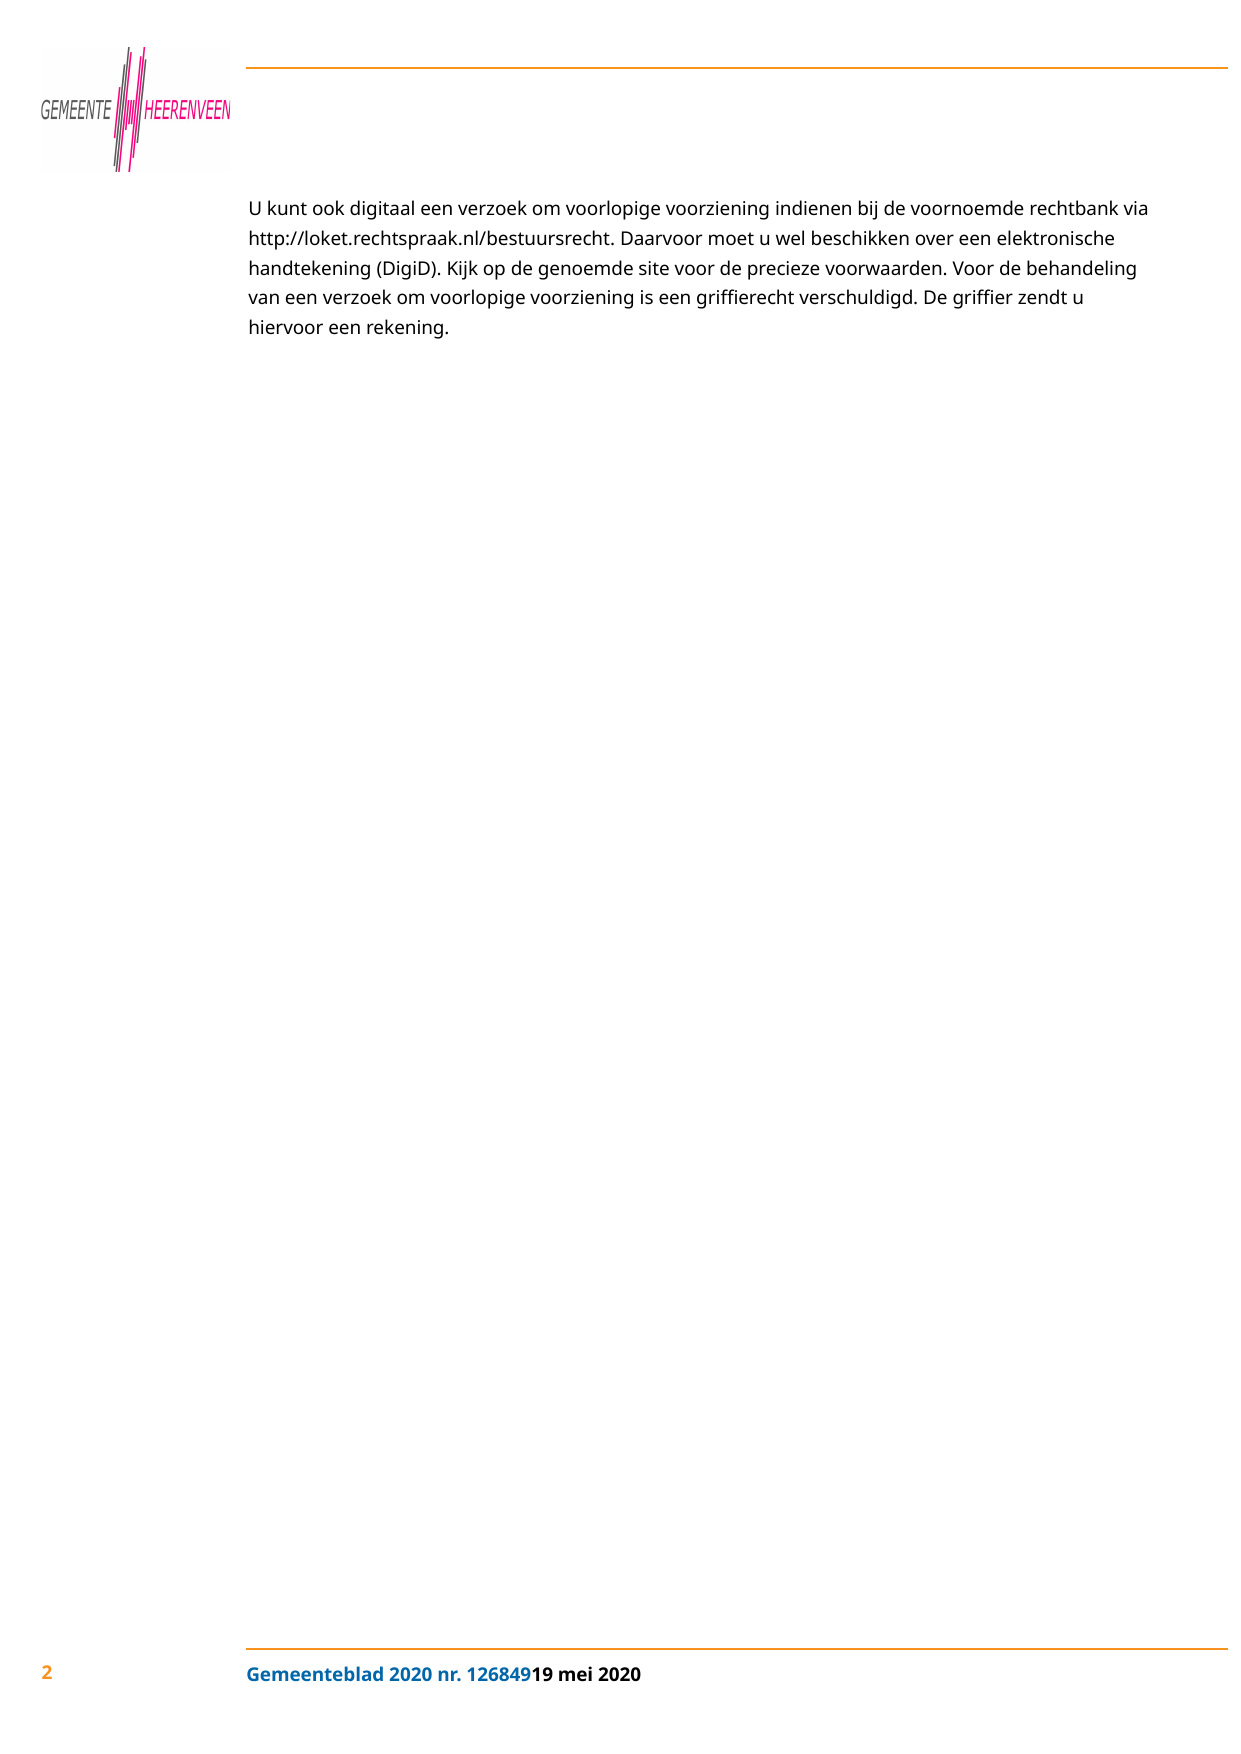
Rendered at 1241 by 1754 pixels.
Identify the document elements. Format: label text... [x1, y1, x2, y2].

text U kunt ook digitaal een verzoek om voorlopige voorziening indienen bij de voornoemde rechtbank via http://loket.rechtspraak.nl/bestuursrecht. Daarvoor moet u wel beschikken over een elektronische handtekening (DigiD). Kijk op de genoemde site voor de precieze voorwaarden. Voor de behandeling van een verzoek om voorlopige voorziening is een griffierecht verschuldigd. De griffier zendt u hiervoor een rekening. [248, 196, 1152, 340]
picture [41, 47, 231, 172]
